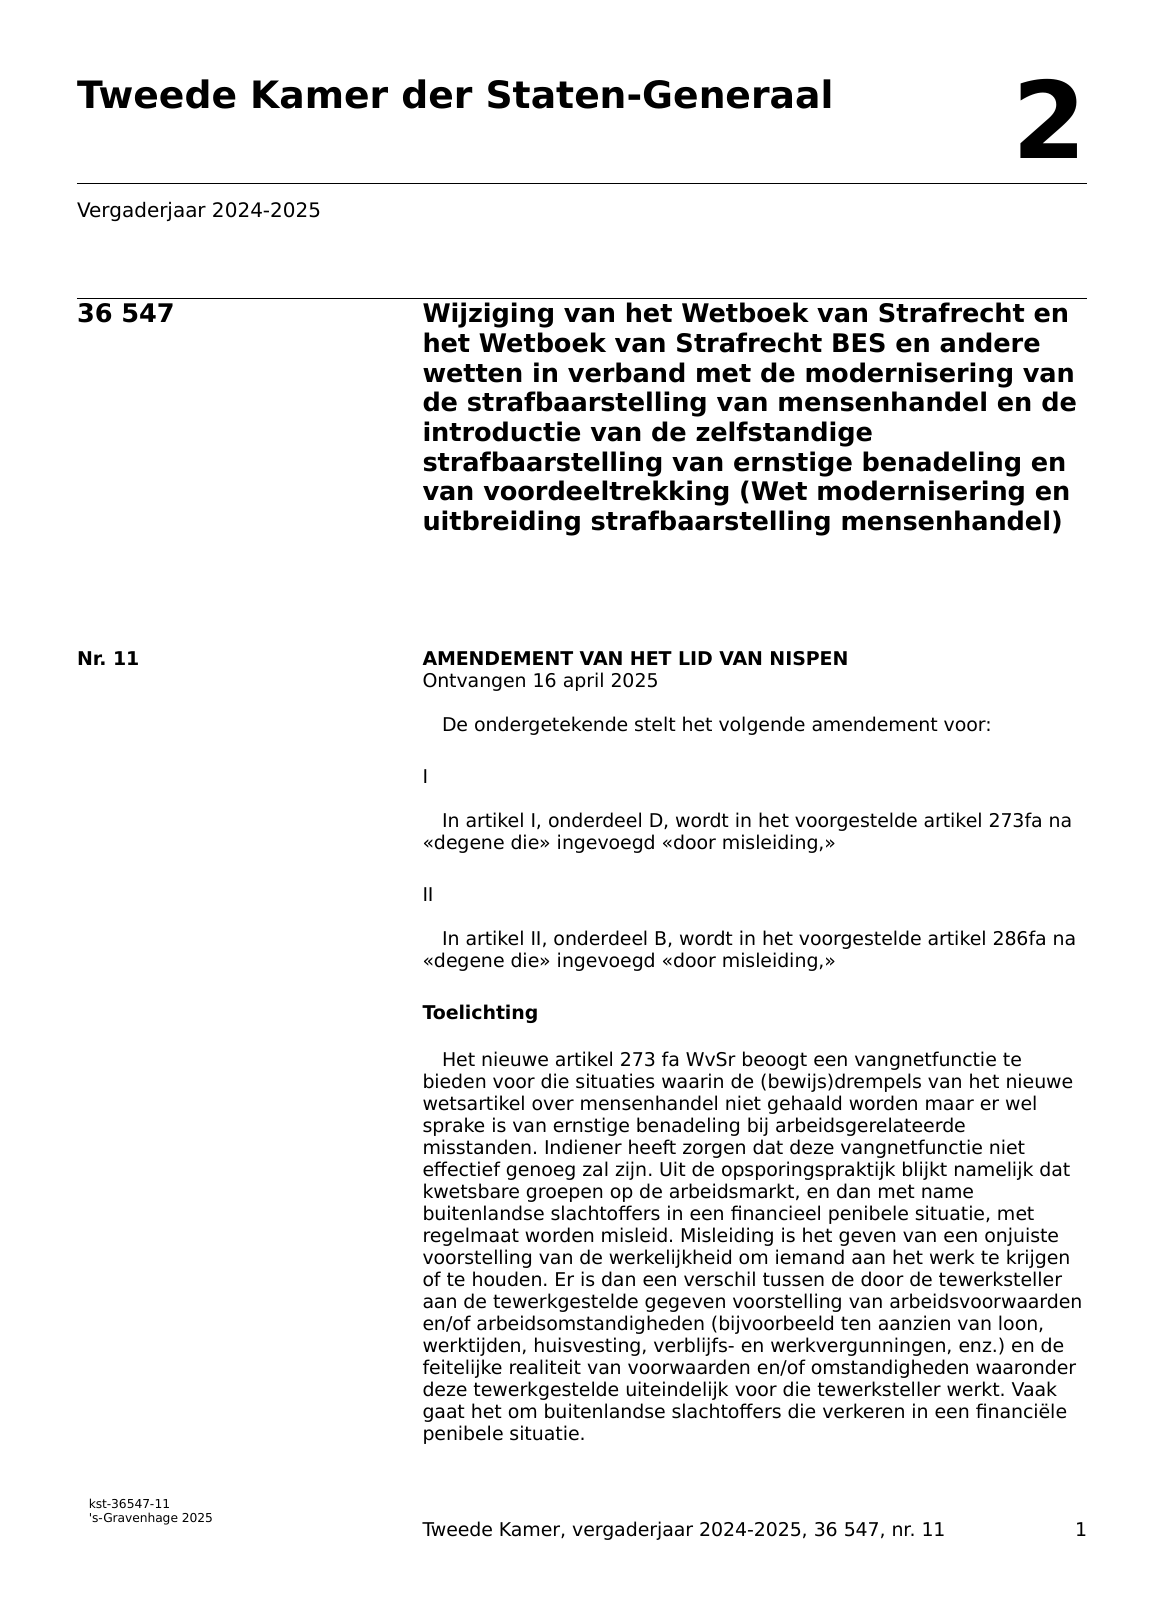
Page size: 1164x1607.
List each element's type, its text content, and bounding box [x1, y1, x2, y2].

text kst-36547-11 [88, 1497, 323, 1511]
text In artikel II, onderdeel B, wordt in het voorgestelde artikel 286fa na «degene die» ingevoegd «door misleiding,» [422, 928, 1087, 972]
subtitle Nr. 11 AMENDEMENT VAN HET LID VAN NISPEN [77, 647, 1087, 669]
table_cell Vergaderjaar 2024-2025 [77, 184, 1087, 298]
text Ontvangen 16 april 2025 [422, 669, 1087, 691]
subtitle II [422, 884, 1087, 906]
text In artikel I, onderdeel D, wordt in het voorgestelde artikel 273fa na «degene die» ingevoegd «door misleiding,» [422, 810, 1087, 854]
text 's-Gravenhage 2025 [88, 1511, 323, 1525]
text De ondergetekende stelt het volgende amendement voor: [422, 714, 1087, 736]
subtitle I [422, 766, 1087, 788]
subtitle 36 547 Wijziging van het Wetboek van Strafrecht en het Wetboek van Strafrecht BES en andere wetten in verband met de modernisering van de strafbaarstelling van mensenhandel en de introductie van de zelfstandige strafbaarstelling van ernstige benadeling en van voordeeltrekking (Wet modernisering en uitbreiding strafbaarstelling mensenhandel) [77, 299, 1087, 536]
table_header 2 [886, 59, 1087, 183]
table_header Tweede Kamer der Staten-Generaal [77, 59, 886, 183]
subtitle Toelichting [422, 1002, 1087, 1024]
text Het nieuwe artikel 273 fa WvSr beoogt een vangnetfunctie te bieden voor die situaties waarin de (bewijs)drempels van het nieuwe wetsartikel over mensenhandel niet gehaald worden maar er wel sprake is van ernstige benadeling bij arbeidsgerelateerde misstanden. Indiener heeft zorgen dat deze vangnetfunctie niet effectief genoeg zal zijn. Uit de opsporingspraktijk blijkt namelijk dat kwetsbare groepen op de arbeidsmarkt, en dan met name buitenlandse slachtoffers in een financieel penibele situatie, met regelmaat worden misleid. Misleiding is het geven van een onjuiste voorstelling van de werkelijkheid om iemand aan het werk te krijgen of te houden. Er is dan een verschil tussen de door de tewerksteller aan de tewerkgestelde gegeven voorstelling van arbeidsvoorwaarden en/of arbeidsomstandigheden (bijvoorbeeld ten aanzien van loon, werktijden, huisvesting, verblijfs- en werkvergunningen, enz.) en de feitelijke realiteit van voorwaarden en/of omstandigheden waaronder deze tewerkgestelde uiteindelijk voor die tewerksteller werkt. Vaak gaat het om buitenlandse slachtoffers die verkeren in een financiële penibele situatie. [422, 1049, 1087, 1444]
